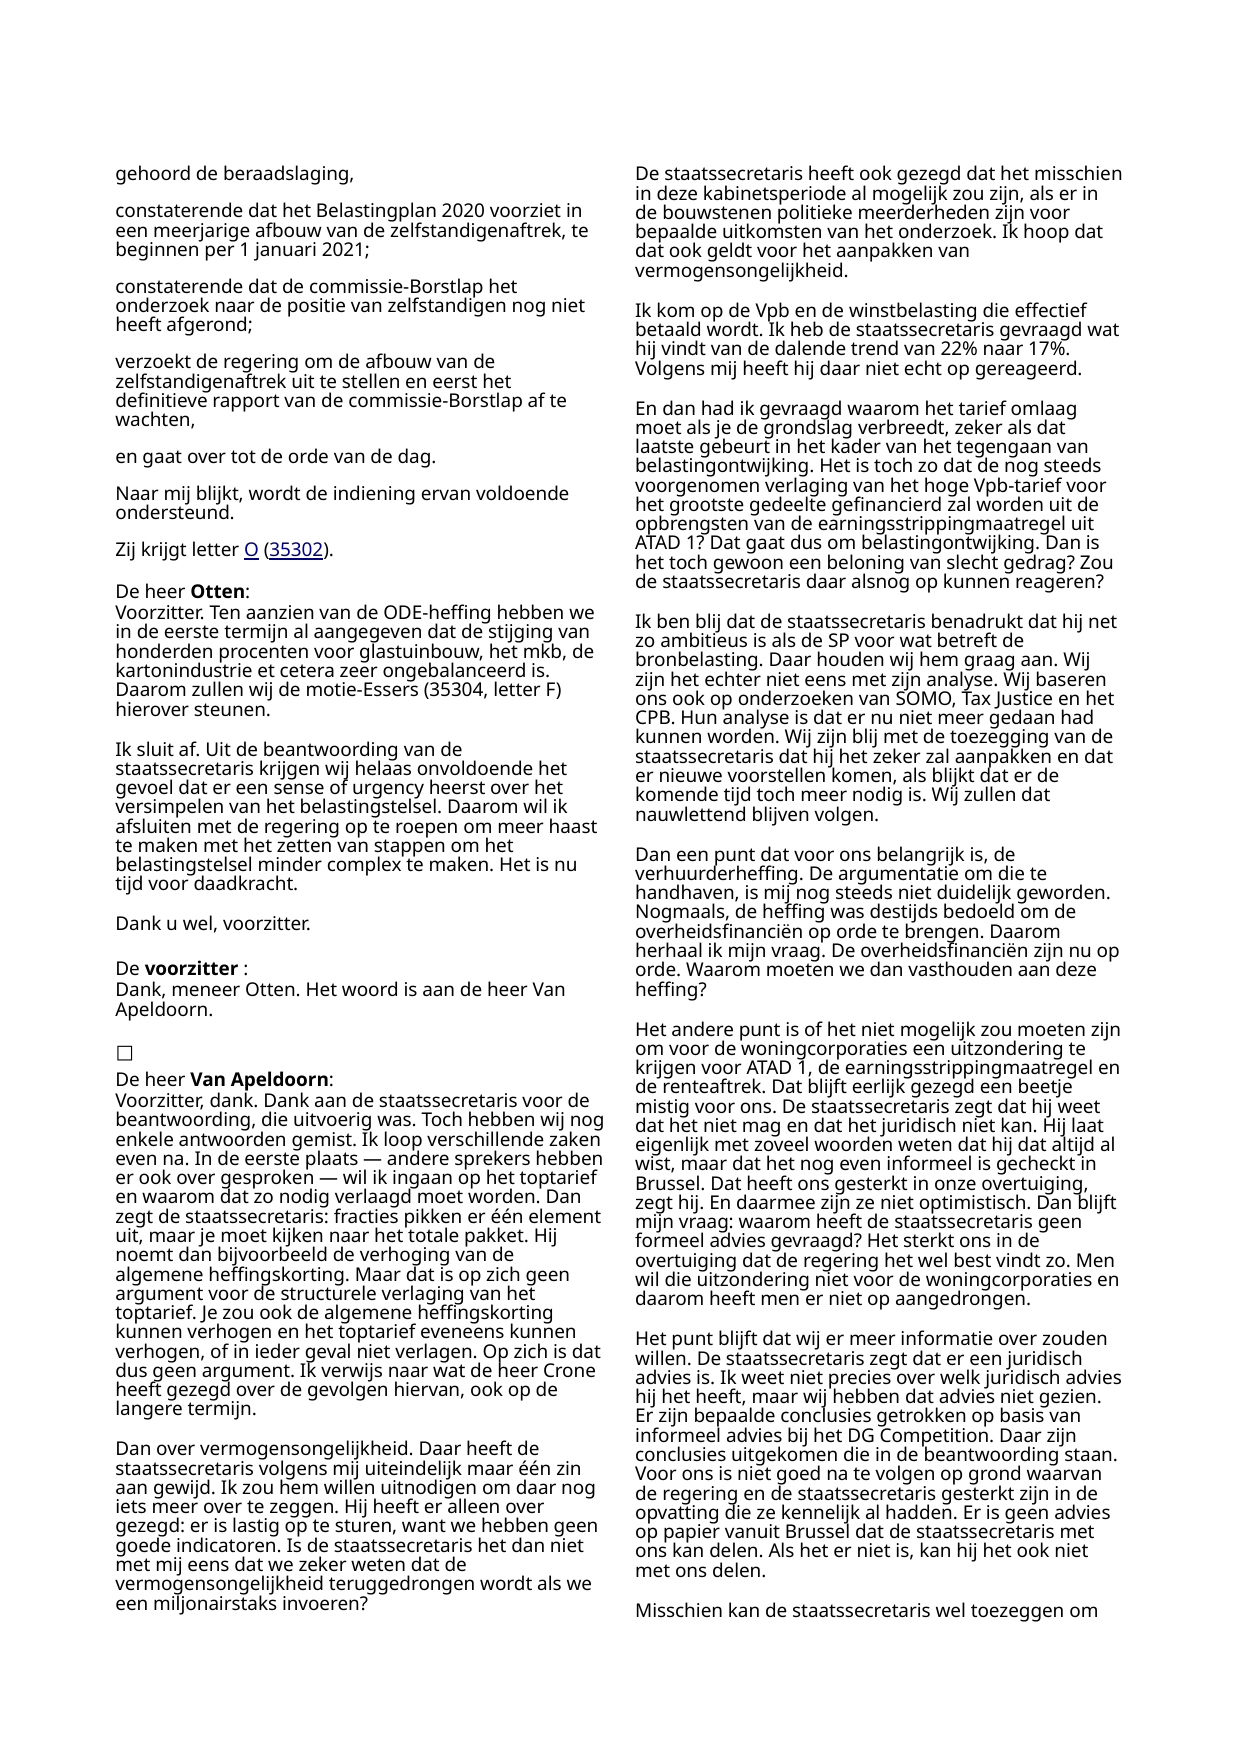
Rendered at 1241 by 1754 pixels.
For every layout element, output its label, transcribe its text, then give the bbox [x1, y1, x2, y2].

text constaterende dat de commissie-Borstlap het onderzoek naar de positie van zelfstandigen nog niet heeft afgerond; [115, 278, 605, 336]
text Ik ben blij dat de staatssecretaris benadrukt dat hij net zo ambitieus is als de SP voor wat betreft de bronbelasting. Daar houden wij hem graag aan. Wij zijn het echter niet eens met zijn analyse. Wij baseren ons ook op onderzoeken van SOMO, Tax Justice en het CPB. Hun analyse is dat er nu niet meer gedaan had kunnen worden. Wij zijn blij met de toezegging van de staatssecretaris dat hij het zeker zal aanpakken en dat er nieuwe voorstellen komen, als blijkt dat er de komende tijd toch meer nodig is. Wij zullen dat nauwlettend blijven volgen. [635, 613, 1125, 825]
text Het andere punt is of het niet mogelijk zou moeten zijn om voor de woningcorporaties een uitzondering te krijgen voor ATAD 1, de earningsstrippingmaatregel en de renteaftrek. Dat blijft eerlijk gezegd een beetje mistig voor ons. De staatssecretaris zegt dat hij weet dat het niet mag en dat het juridisch niet kan. Hij laat eigenlijk met zoveel woorden weten dat hij dat altijd al wist, maar dat het nog even informeel is gecheckt in Brussel. Dat heeft ons gesterkt in onze overtuiging, zegt hij. En daarmee zijn ze niet optimistisch. Dan blijft mijn vraag: waarom heeft de staatssecretaris geen formeel advies gevraagd? Het sterkt ons in de overtuiging dat de regering het wel best vindt zo. Men wil die uitzondering niet voor de woningcorporaties en daarom heeft men er niet op aangedrongen. [635, 1021, 1125, 1309]
text en gaat over tot de orde van de dag. [115, 448, 605, 467]
text Dan over vermogensongelijkheid. Daar heeft de staatssecretaris volgens mij uiteindelijk maar één zin aan gewijd. Ik zou hem willen uitnodigen om daar nog iets meer over te zeggen. Hij heeft er alleen over gezegd: er is lastig op te sturen, want we hebben geen goede indicatoren. Is de staatssecretaris het dan niet met mij eens dat we zeker weten dat de vermogensongelijkheid teruggedrongen wordt als we een miljonairstaks invoeren? [115, 1440, 605, 1614]
text gehoord de beraadslaging, [115, 165, 605, 184]
text Voorzitter, dank. Dank aan de staatssecretaris voor de beantwoording, die uitvoerig was. Toch hebben wij nog enkele antwoorden gemist. Ik loop verschillende zaken even na. In de eerste plaats — andere sprekers hebben er ook over gesproken — wil ik ingaan op het toptarief en waarom dat zo nodig verlaagd moet worden. Dan zegt de staatssecretaris: fracties pikken er één element uit, maar je moet kijken naar het totale pakket. Hij noemt dan bijvoorbeeld de verhoging van de algemene heffingskorting. Maar dat is op zich geen argument voor de structurele verlaging van het toptarief. Je zou ook de algemene heffingskorting kunnen verhogen en het toptarief eveneens kunnen verhogen, of in ieder geval niet verlagen. Op zich is dat dus geen argument. Ik verwijs naar wat de heer Crone heeft gezegd over de gevolgen hiervan, ook op de langere termijn. [115, 1092, 605, 1420]
text De voorzitter : [115, 956, 605, 981]
text Naar mij blijkt, wordt de indiening ervan voldoende ondersteund. [115, 485, 605, 524]
text ⬜ [115, 1041, 605, 1066]
text Dank, meneer Otten. Het woord is aan de heer Van Apeldoorn. [115, 981, 605, 1020]
text De heer Van Apeldoorn: [115, 1066, 605, 1092]
text Voorzitter. Ten aanzien van de ODE-heffing hebben we in de eerste termijn al aangegeven dat de stijging van honderden procenten voor glastuinbouw, het mkb, de kartonindustrie et cetera zeer ongebalanceerd is. Daarom zullen wij de motie-Essers (35304, letter F) hierover steunen. [115, 604, 605, 720]
text Ik kom op de Vpb en de winstbelasting die effectief betaald wordt. Ik heb de staatssecretaris gevraagd wat hij vindt van de dalende trend van 22% naar 17%. Volgens mij heeft hij daar niet echt op gereageerd. [635, 302, 1125, 379]
text Het punt blijft dat wij er meer informatie over zouden willen. De staatssecretaris zegt dat er een juridisch advies is. Ik weet niet precies over welk juridisch advies hij het heeft, maar wij hebben dat advies niet gezien. Er zijn bepaalde conclusies getrokken op basis van informeel advies bij het DG Competition. Daar zijn conclusies uitgekomen die in de beantwoording staan. Voor ons is niet goed na te volgen op grond waarvan de regering en de staatssecretaris gesterkt zijn in de opvatting die ze kennelijk al hadden. Er is geen advies op papier vanuit Brussel dat de staatssecretaris met ons kan delen. Als het er niet is, kan hij het ook niet met ons delen. [635, 1330, 1125, 1581]
text Ik sluit af. Uit de beantwoording van de staatssecretaris krijgen wij helaas onvoldoende het gevoel dat er een sense of urgency heerst over het versimpelen van het belastingstelsel. Daarom wil ik afsluiten met de regering op te roepen om meer haast te maken met het zetten van stappen om het belastingstelsel minder complex te maken. Het is nu tijd voor daadkracht. [115, 741, 605, 895]
text Zij krijgt letter O (35302). [115, 541, 605, 561]
text Dan een punt dat voor ons belangrijk is, de verhuurderheffing. De argumentatie om die te handhaven, is mij nog steeds niet duidelijk geworden. Nogmaals, de heffing was destijds bedoeld om de overheidsfinanciën op orde te brengen. Daarom herhaal ik mijn vraag. De overheidsfinanciën zijn nu op orde. Waarom moeten we dan vasthouden aan deze heffing? [635, 846, 1125, 1000]
text En dan had ik gevraagd waarom het tarief omlaag moet als je de grondslag verbreedt, zeker als dat laatste gebeurt in het kader van het tegengaan van belastingontwijking. Het is toch zo dat de nog steeds voorgenomen verlaging van het hoge Vpb-tarief voor het grootste gedeelte gefinancierd zal worden uit de opbrengsten van de earningsstrippingmaatregel uit ATAD 1? Dat gaat dus om belastingontwijking. Dan is het toch gewoon een beloning van slecht gedrag? Zou de staatssecretaris daar alsnog op kunnen reageren? [635, 399, 1125, 592]
text verzoekt de regering om de afbouw van de zelfstandigenaftrek uit te stellen en eerst het definitieve rapport van de commissie-Borstlap af te wachten, [115, 353, 605, 430]
text De heer Otten: [115, 578, 605, 604]
text Misschien kan de staatssecretaris wel toezeggen om [635, 1602, 1125, 1621]
text Dank u wel, voorzitter. [115, 915, 605, 935]
text constaterende dat het Belastingplan 2020 voorziet in een meerjarige afbouw van de zelfstandigenaftrek, te beginnen per 1 januari 2021; [115, 202, 605, 260]
text De staatssecretaris heeft ook gezegd dat het misschien in deze kabinetsperiode al mogelijk zou zijn, als er in de bouwstenen politieke meerderheden zijn voor bepaalde uitkomsten van het onderzoek. Ik hoop dat dat ook geldt voor het aanpakken van vermogensongelijkheid. [635, 165, 1125, 281]
